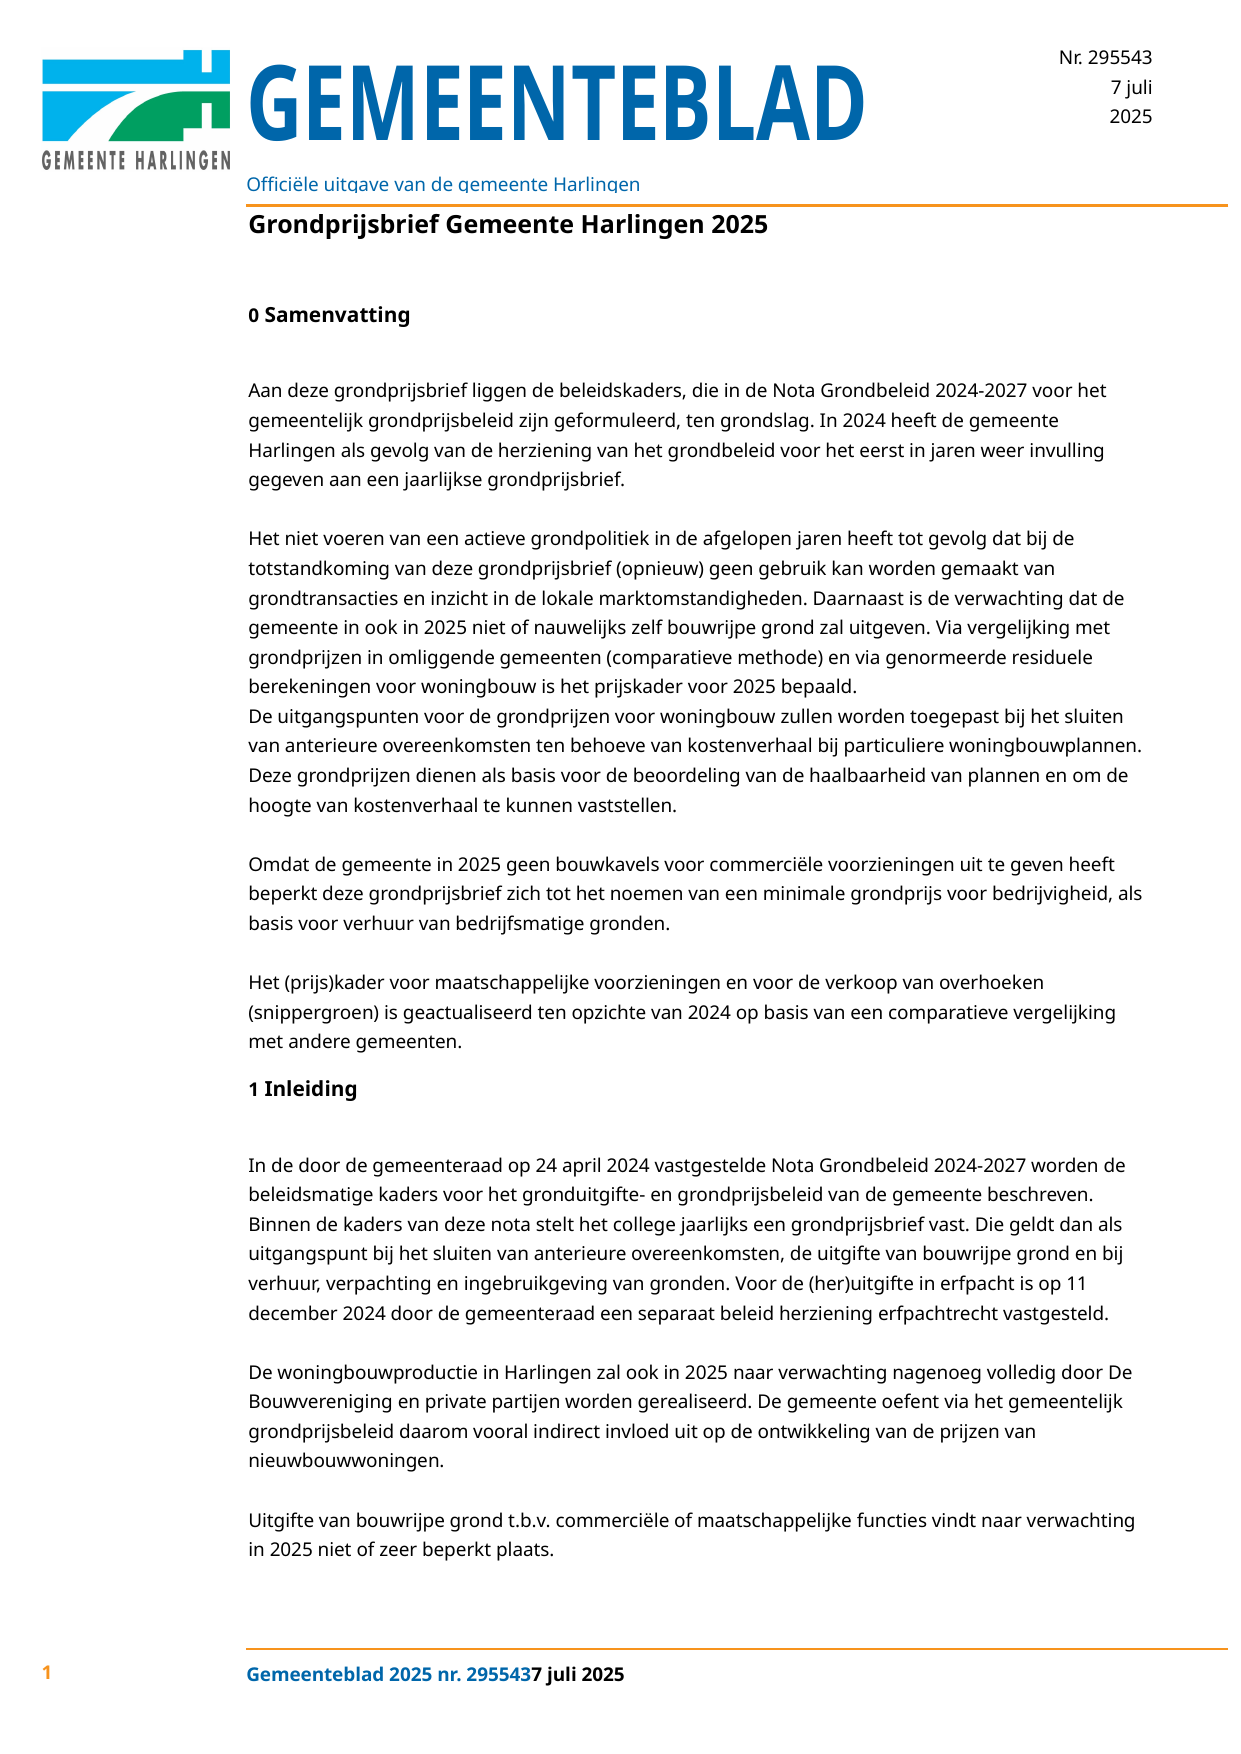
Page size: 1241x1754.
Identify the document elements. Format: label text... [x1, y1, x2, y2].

picture [41, 47, 231, 172]
text Aan deze grondprijsbrief liggen de beleidskaders, die in de Nota Grondbeleid 2024-2027 voor het gemeentelijk grondprijsbeleid zijn geformuleerd, ten grondslag. In 2024 heeft de gemeente Harlingen als gevolg van de herziening van het grondbeleid voor het eerst in jaren weer invulling gegeven aan een jaarlijkse grondprijsbrief. [248, 378, 1152, 492]
text Grondprijsbrief Gemeente Harlingen 2025 [248, 207, 1152, 241]
text De woningbouwproductie in Harlingen zal ook in 2025 naar verwachting nagenoeg volledig door De Bouwvereniging en private partijen worden gerealiseerd. De gemeente oefent via het gemeentelijk grondprijsbeleid daarom vooral indirect invloed uit op de ontwikkeling van de prijzen van nieuwbouwwoningen. [248, 1359, 1152, 1473]
text Het (prijs)kader voor maatschappelijke voorzieningen en voor de verkoop van overhoeken (snippergroen) is geactualiseerd ten opzichte van 2024 op basis van een comparatieve vergelijking met andere gemeenten. [248, 969, 1152, 1054]
text Uitgifte van bouwrijpe grond t.b.v. commerciële of maatschappelijke functies vindt naar verwachting in 2025 niet of zeer beperkt plaats. [248, 1507, 1152, 1562]
text Het niet voeren van een actieve grondpolitiek in de afgelopen jaren heeft tot gevolg dat bij de totstandkoming van deze grondprijsbrief (opnieuw) geen gebruik kan worden gemaakt van grondtransacties en inzicht in de lokale marktomstandigheden. Daarnaast is de verwachting dat de gemeente in ook in 2025 niet of nauwelijks zelf bouwrijpe grond zal uitgeven. Via vergelijking met grondprijzen in omliggende gemeenten (comparatieve methode) en via genormeerde residuele berekeningen voor woningbouw is het prijskader voor 2025 bepaald. [248, 526, 1152, 699]
text In de door de gemeenteraad op 24 april 2024 vastgestelde Nota Grondbeleid 2024-2027 worden de beleidsmatige kaders voor het gronduitgifte- en grondprijsbeleid van de gemeente beschreven. Binnen de kaders van deze nota stelt het college jaarlijks een grondprijsbrief vast. Die geldt dan als uitgangspunt bij het sluiten van anterieure overeenkomsten, de uitgifte van bouwrijpe grond en bij verhuur, verpachting en ingebruikgeving van gronden. Voor de (her)uitgifte in erfpacht is op 11 december 2024 door de gemeenteraad een separaat beleid herziening erfpachtrecht vastgesteld. [248, 1152, 1152, 1325]
text 0 Samenvatting [248, 300, 1152, 328]
text 1 Inleiding [248, 1074, 1152, 1102]
text Omdat de gemeente in 2025 geen bouwkavels voor commerciële voorzieningen uit te geven heeft beperkt deze grondprijsbrief zich tot het noemen van een minimale grondprijs voor bedrijvigheid, als basis voor verhuur van bedrijfsmatige gronden. [248, 851, 1152, 936]
text De uitgangspunten voor de grondprijzen voor woningbouw zullen worden toegepast bij het sluiten van anterieure overeenkomsten ten behoeve van kostenverhaal bij particuliere woningbouwplannen. Deze grondprijzen dienen als basis voor de beoordeling van de haalbaarheid van plannen en om de hoogte van kostenverhaal te kunnen vaststellen. [248, 703, 1152, 817]
